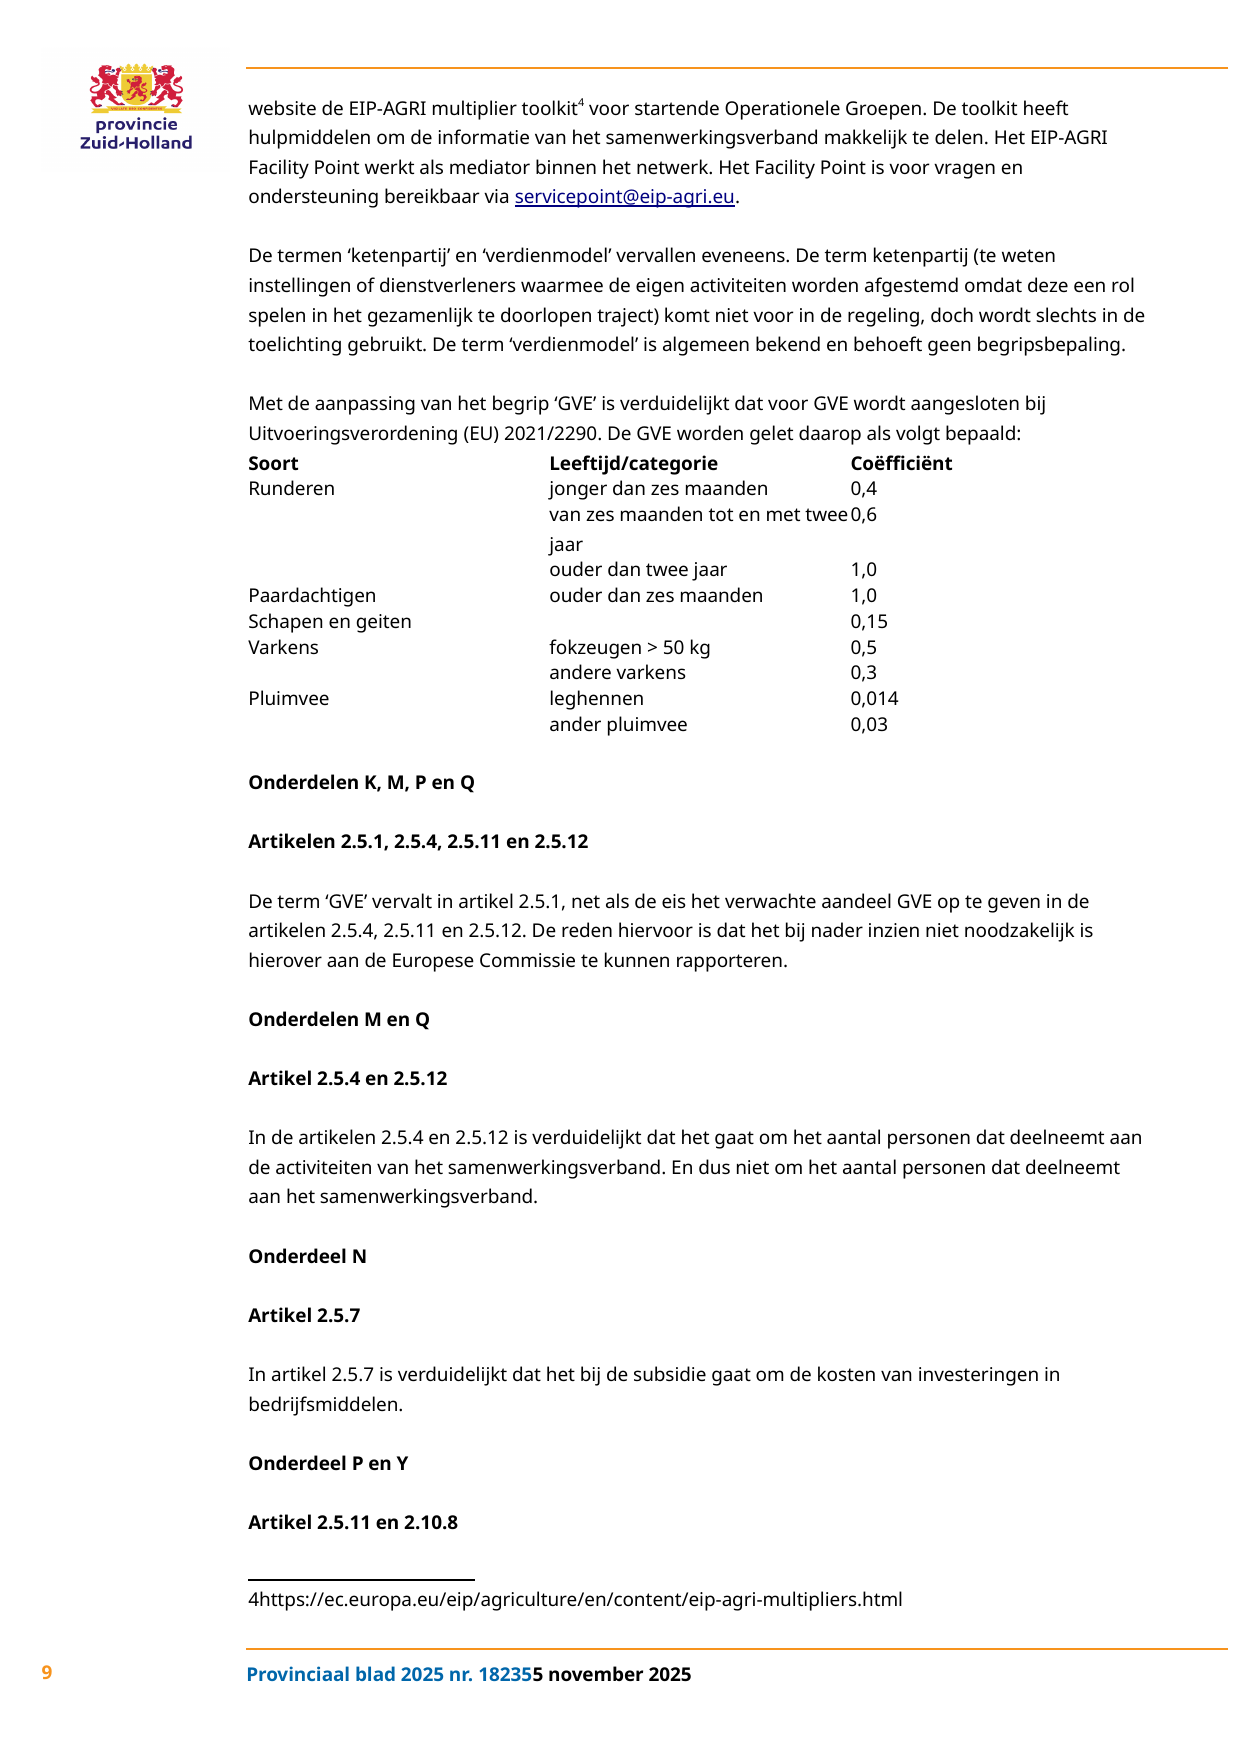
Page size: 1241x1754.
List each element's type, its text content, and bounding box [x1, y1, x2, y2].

table_cell ouder dan zes maanden [549, 583, 850, 608]
table_header Coëfficiënt [850, 450, 1152, 476]
table_cell [248, 660, 549, 685]
table_cell Schapen en geiten [248, 608, 549, 634]
picture [41, 47, 231, 172]
text Artikel 2.5.7 [248, 1302, 1152, 1328]
text Onderdeel N [248, 1243, 1152, 1269]
table_cell ander pluimvee [549, 711, 850, 737]
text Onderdelen K, M, P en Q [248, 769, 1152, 795]
table_cell jonger dan zes maanden [549, 476, 850, 501]
text De termen ‘ketenpartij’ en ‘verdienmodel’ vervallen eveneens. De term ketenpartij (te weten instellingen of dienstverleners waarmee de eigen activiteiten worden afgestemd omdat deze een rol spelen in het gezamenlijk te doorlopen traject) komt niet voor in de regeling, doch wordt slechts in de toelichting gebruikt. De term ‘verdienmodel’ is algemeen bekend en behoeft geen begripsbepaling. [248, 243, 1152, 357]
table_cell 0,4 [850, 476, 1152, 501]
table_cell [248, 711, 549, 737]
table_cell 1,0 [850, 583, 1152, 608]
table_cell 0,03 [850, 711, 1152, 737]
table_cell ouder dan twee jaar [549, 557, 850, 582]
table_cell 0,15 [850, 608, 1152, 634]
table_cell 0,014 [850, 685, 1152, 711]
table_cell [248, 557, 549, 582]
table_cell 0,3 [850, 660, 1152, 685]
text De term ‘GVE’ vervalt in artikel 2.5.1, net als de eis het verwachte aandeel GVE op te geven in de artikelen 2.5.4, 2.5.11 en 2.5.12. De reden hiervoor is dat het bij nader inzien niet noodzakelijk is hierover aan de Europese Commissie te kunnen rapporteren. [248, 888, 1152, 973]
text Onderdeel P en Y [248, 1450, 1152, 1476]
table_cell Paardachtigen [248, 583, 549, 608]
text Onderdelen M en Q [248, 1006, 1152, 1032]
text Artikel 2.5.11 en 2.10.8 [248, 1509, 1152, 1535]
table_header Leeftijd/categorie [549, 450, 850, 476]
table_cell [549, 608, 850, 634]
table_cell leghennen [549, 685, 850, 711]
table_cell 1,0 [850, 557, 1152, 582]
text In de artikelen 2.5.4 en 2.5.12 is verduidelijkt dat het gaat om het aantal personen dat deelneemt aan de activiteiten van het samenwerkingsverband. En dus niet om het aantal personen dat deelneemt aan het samenwerkingsverband. [248, 1124, 1152, 1209]
table_cell Varkens [248, 634, 549, 659]
table_cell andere varkens [549, 660, 850, 685]
table_cell [248, 501, 549, 557]
table_cell 0,5 [850, 634, 1152, 659]
text Met de aanpassing van het begrip ‘GVE’ is verduidelijkt dat voor GVE wordt aangesloten bij Uitvoeringsverordening (EU) 2021/2290. De GVE worden gelet daarop als volgt bepaald: [248, 391, 1152, 446]
text In artikel 2.5.7 is verduidelijkt dat het bij de subsidie gaat om de kosten van investeringen in bedrijfsmiddelen. [248, 1361, 1152, 1417]
table_cell fokzeugen > 50 kg [549, 634, 850, 659]
table_cell Pluimvee [248, 685, 549, 711]
text Artikel 2.5.4 en 2.5.12 [248, 1065, 1152, 1091]
table_cell 0,6 [850, 501, 1152, 557]
table_header Soort [248, 450, 549, 476]
text Artikelen 2.5.1, 2.5.4, 2.5.11 en 2.5.12 [248, 829, 1152, 854]
text website de EIP-AGRI multiplier toolkit voor startende Operationele Groepen. De toolkit heeft hulpmiddelen om de informatie van het samenwerkingsverband makkelijk te delen. Het EIP-AGRI Facility Point werkt als mediator binnen het netwerk. Het Facility Point is voor vragen en ondersteuning bereikbaar via servicepoint@eip-agri.eu. [248, 95, 1152, 209]
table_cell Runderen [248, 476, 549, 501]
table_cell van zes maanden tot en met twee jaar [549, 501, 850, 557]
text https://ec.europa.eu/eip/agriculture/en/content/eip-agri-multipliers.html [248, 1586, 1152, 1612]
